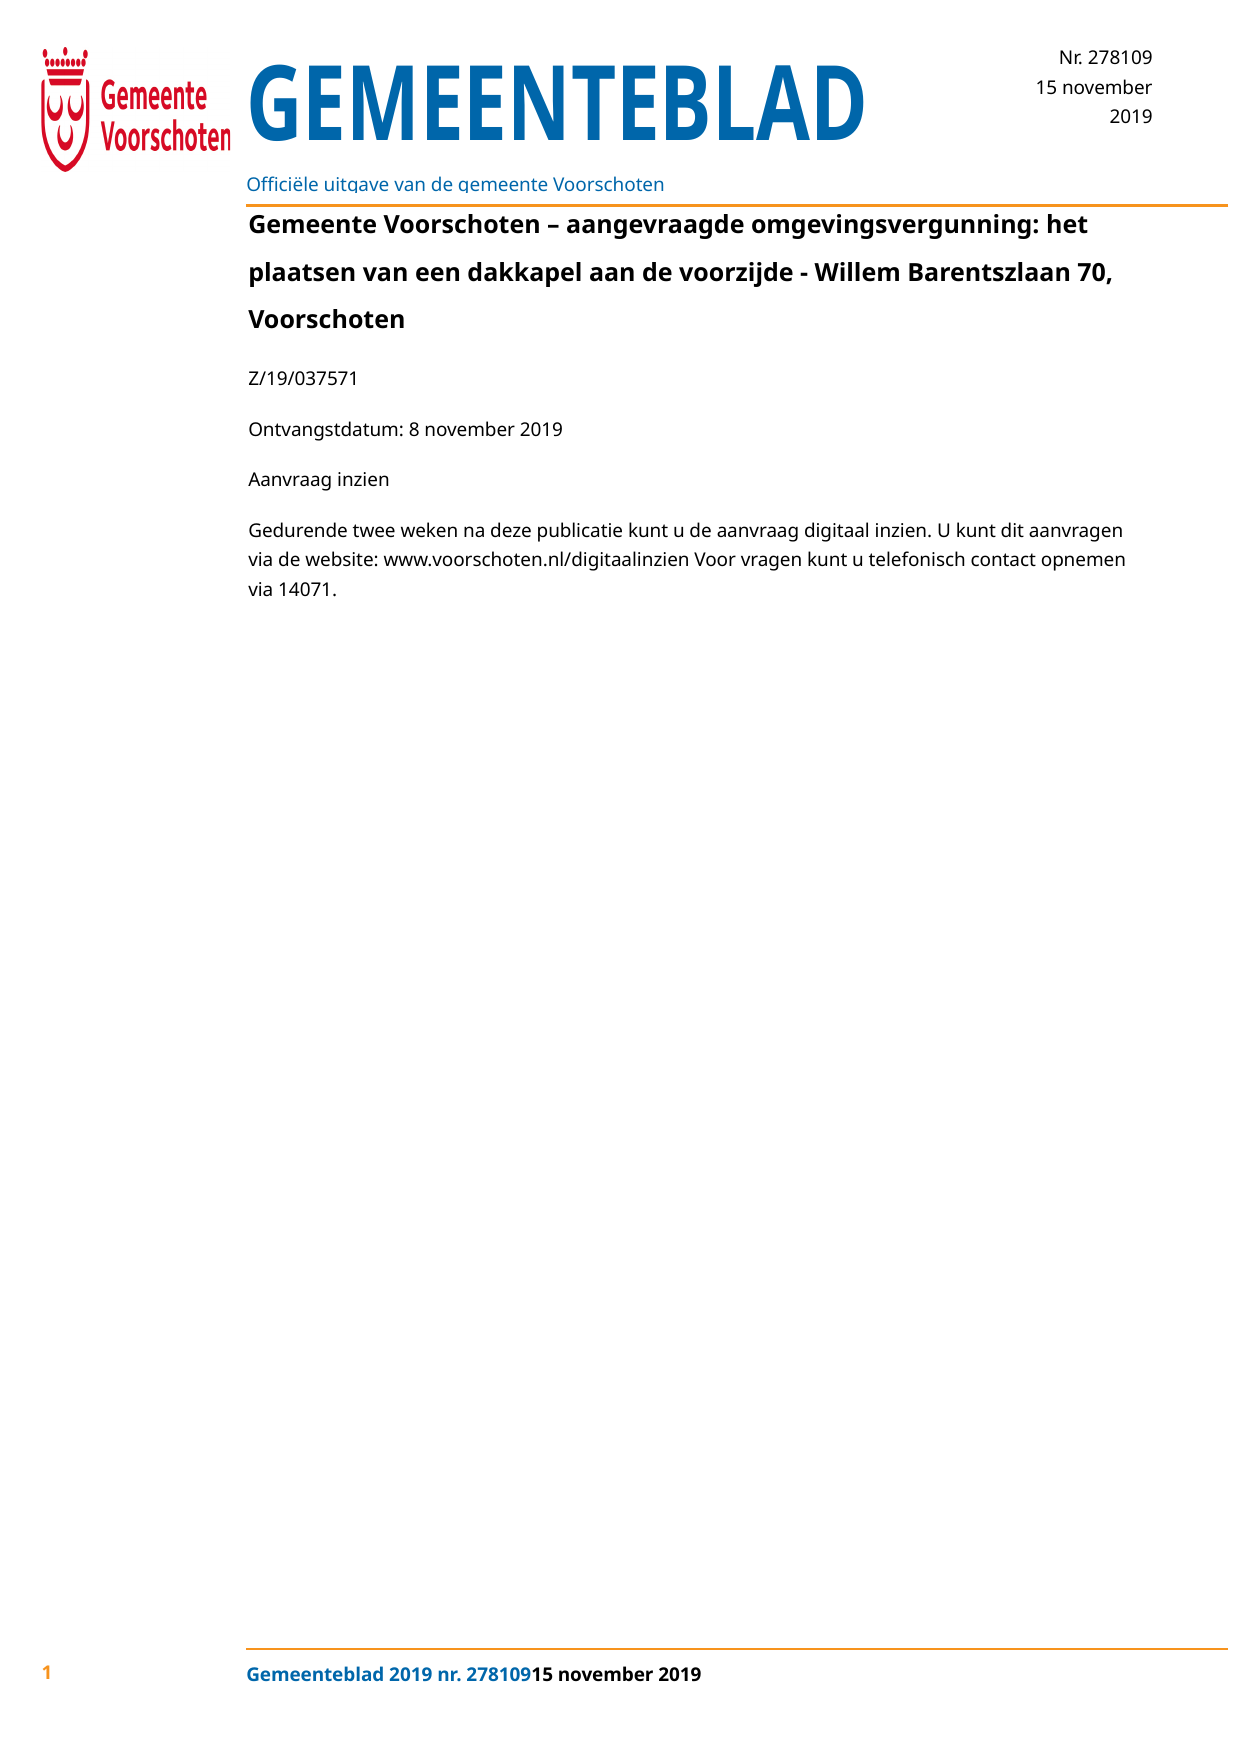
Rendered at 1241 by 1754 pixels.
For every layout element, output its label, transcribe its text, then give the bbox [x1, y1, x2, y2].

text Ontvangstdatum: 8 november 2019 [248, 416, 1152, 442]
picture [41, 47, 231, 172]
text Aanvraag inzien [248, 466, 1152, 492]
text Gedurende twee weken na deze publicatie kunt u de aanvraag digitaal inzien. U kunt dit aanvragen via de website: www.voorschoten.nl/digitaalinzien Voor vragen kunt u telefonisch contact opnemen via 14071. [248, 517, 1152, 602]
text Z/19/037571 [248, 366, 1152, 391]
text Gemeente Voorschoten – aangevraagde omgevingsvergunning: het plaatsen van een dakkapel aan de voorzijde - Willem Barentszlaan 70, Voorschoten [248, 207, 1152, 336]
